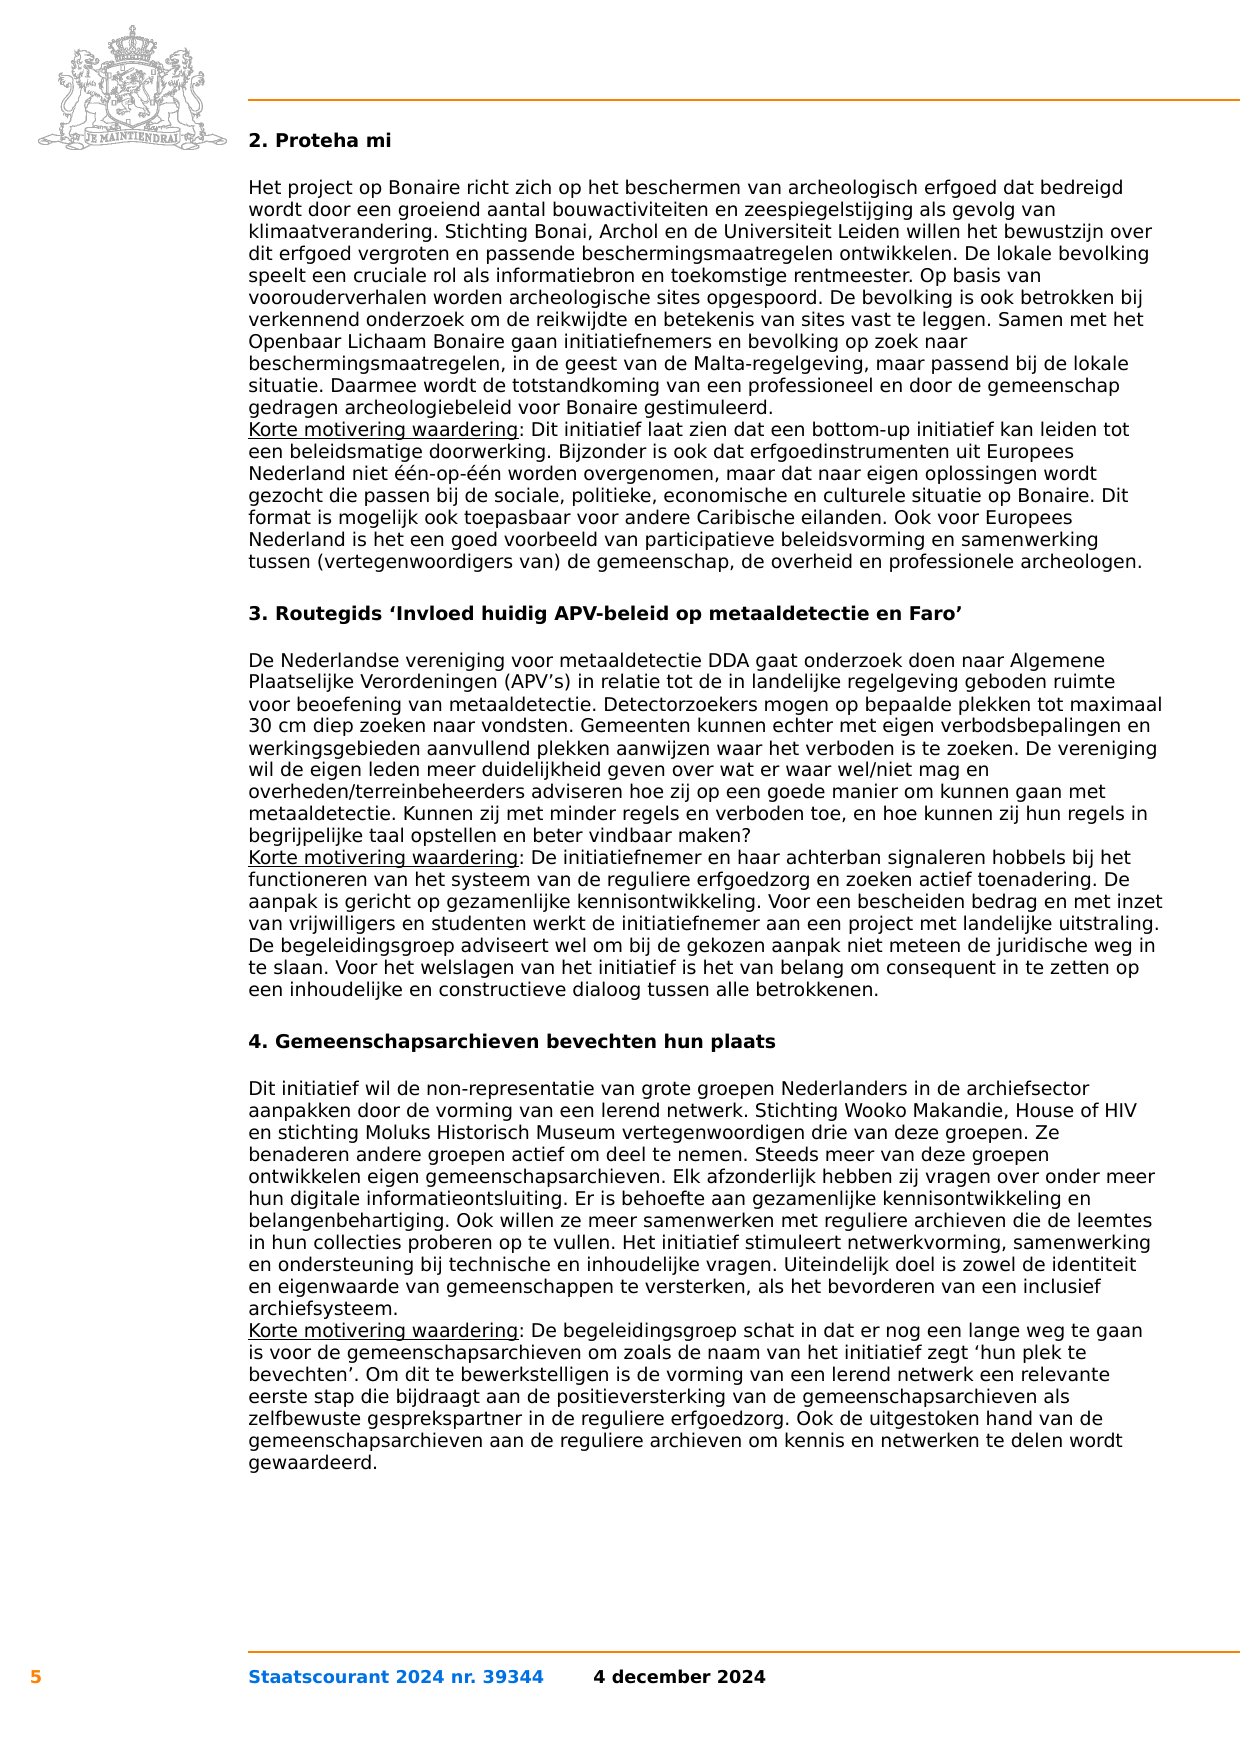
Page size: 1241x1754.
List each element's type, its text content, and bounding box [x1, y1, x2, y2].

text Korte motivering waardering: Dit initiatief laat zien dat een bottom-up initiatief kan leiden tot een beleidsmatige doorwerking. Bijzonder is ook dat erfgoedinstrumenten uit Europees Nederland niet één-op-één worden overgenomen, maar dat naar eigen oplossingen wordt gezocht die passen bij de sociale, politieke, economische en culturele situatie op Bonaire. Dit format is mogelijk ook toepasbaar voor andere Caribische eilanden. Ook voor Europees Nederland is het een goed voorbeeld van participatieve beleidsvorming en samenwerking tussen (vertegenwoordigers van) de gemeenschap, de overheid en professionele archeologen. [248, 419, 1163, 572]
subtitle 3. Routegids ‘Invloed huidig APV-beleid op metaaldetectie en Faro’ [248, 602, 1163, 624]
subtitle 4. Gemeenschapsarchieven bevechten hun plaats [248, 1031, 1163, 1053]
picture [38, 25, 227, 150]
text Het project op Bonaire richt zich op het beschermen van archeologisch erfgoed dat bedreigd wordt door een groeiend aantal bouwactiviteiten en zeespiegelstijging als gevolg van klimaatverandering. Stichting Bonai, Archol en de Universiteit Leiden willen het bewustzijn over dit erfgoed vergroten en passende beschermingsmaatregelen ontwikkelen. De lokale bevolking speelt een cruciale rol als informatiebron en toekomstige rentmeester. Op basis van voorouderverhalen worden archeologische sites opgespoord. De bevolking is ook betrokken bij verkennend onderzoek om de reikwijdte en betekenis van sites vast te leggen. Samen met het Openbaar Lichaam Bonaire gaan initiatiefnemers en bevolking op zoek naar beschermingsmaatregelen, in de geest van de Malta-regelgeving, maar passend bij de lokale situatie. Daarmee wordt de totstandkoming van een professioneel en door de gemeenschap gedragen archeologiebeleid voor Bonaire gestimuleerd. [248, 177, 1163, 419]
text De Nederlandse vereniging voor metaaldetectie DDA gaat onderzoek doen naar Algemene Plaatselijke Verordeningen (APV’s) in relatie tot de in landelijke regelgeving geboden ruimte voor beoefening van metaaldetectie. Detectorzoekers mogen op bepaalde plekken tot maximaal 30 cm diep zoeken naar vondsten. Gemeenten kunnen echter met eigen verbodsbepalingen en werkingsgebieden aanvullend plekken aanwijzen waar het verboden is te zoeken. De vereniging wil de eigen leden meer duidelijkheid geven over wat er waar wel/niet mag en overheden/terreinbeheerders adviseren hoe zij op een goede manier om kunnen gaan met metaaldetectie. Kunnen zij met minder regels en verboden toe, en hoe kunnen zij hun regels in begrijpelijke taal opstellen en beter vindbaar maken? [248, 649, 1163, 847]
text Korte motivering waardering: De begeleidingsgroep schat in dat er nog een lange weg te gaan is voor de gemeenschapsarchieven om zoals de naam van het initiatief zegt ‘hun plek te bevechten’. Om dit te bewerkstelligen is de vorming van een lerend netwerk een relevante eerste stap die bijdraagt aan de positieversterking van de gemeenschapsarchieven als zelfbewuste gesprekspartner in de reguliere erfgoedzorg. Ook de uitgestoken hand van de gemeenschapsarchieven aan de reguliere archieven om kennis en netwerken te delen wordt gewaardeerd. [248, 1320, 1163, 1474]
subtitle 2. Proteha mi [248, 130, 1163, 152]
text Dit initiatief wil de non-representatie van grote groepen Nederlanders in de archiefsector aanpakken door de vorming van een lerend netwerk. Stichting Wooko Makandie, House of HIV en stichting Moluks Historisch Museum vertegenwoordigen drie van deze groepen. Ze benaderen andere groepen actief om deel te nemen. Steeds meer van deze groepen ontwikkelen eigen gemeenschapsarchieven. Elk afzonderlijk hebben zij vragen over onder meer hun digitale informatieontsluiting. Er is behoefte aan gezamenlijke kennisontwikkeling en belangenbehartiging. Ook willen ze meer samenwerken met reguliere archieven die de leemtes in hun collecties proberen op te vullen. Het initiatief stimuleert netwerkvorming, samenwerking en ondersteuning bij technische en inhoudelijke vragen. Uiteindelijk doel is zowel de identiteit en eigenwaarde van gemeenschappen te versterken, als het bevorderen van een inclusief archiefsysteem. [248, 1078, 1163, 1320]
text Korte motivering waardering: De initiatiefnemer en haar achterban signaleren hobbels bij het functioneren van het systeem van de reguliere erfgoedzorg en zoeken actief toenadering. De aanpak is gericht op gezamenlijke kennisontwikkeling. Voor een bescheiden bedrag en met inzet van vrijwilligers en studenten werkt de initiatiefnemer aan een project met landelijke uitstraling. De begeleidingsgroep adviseert wel om bij de gekozen aanpak niet meteen de juridische weg in te slaan. Voor het welslagen van het initiatief is het van belang om consequent in te zetten op een inhoudelijke en constructieve dialoog tussen alle betrokkenen. [248, 847, 1163, 1001]
